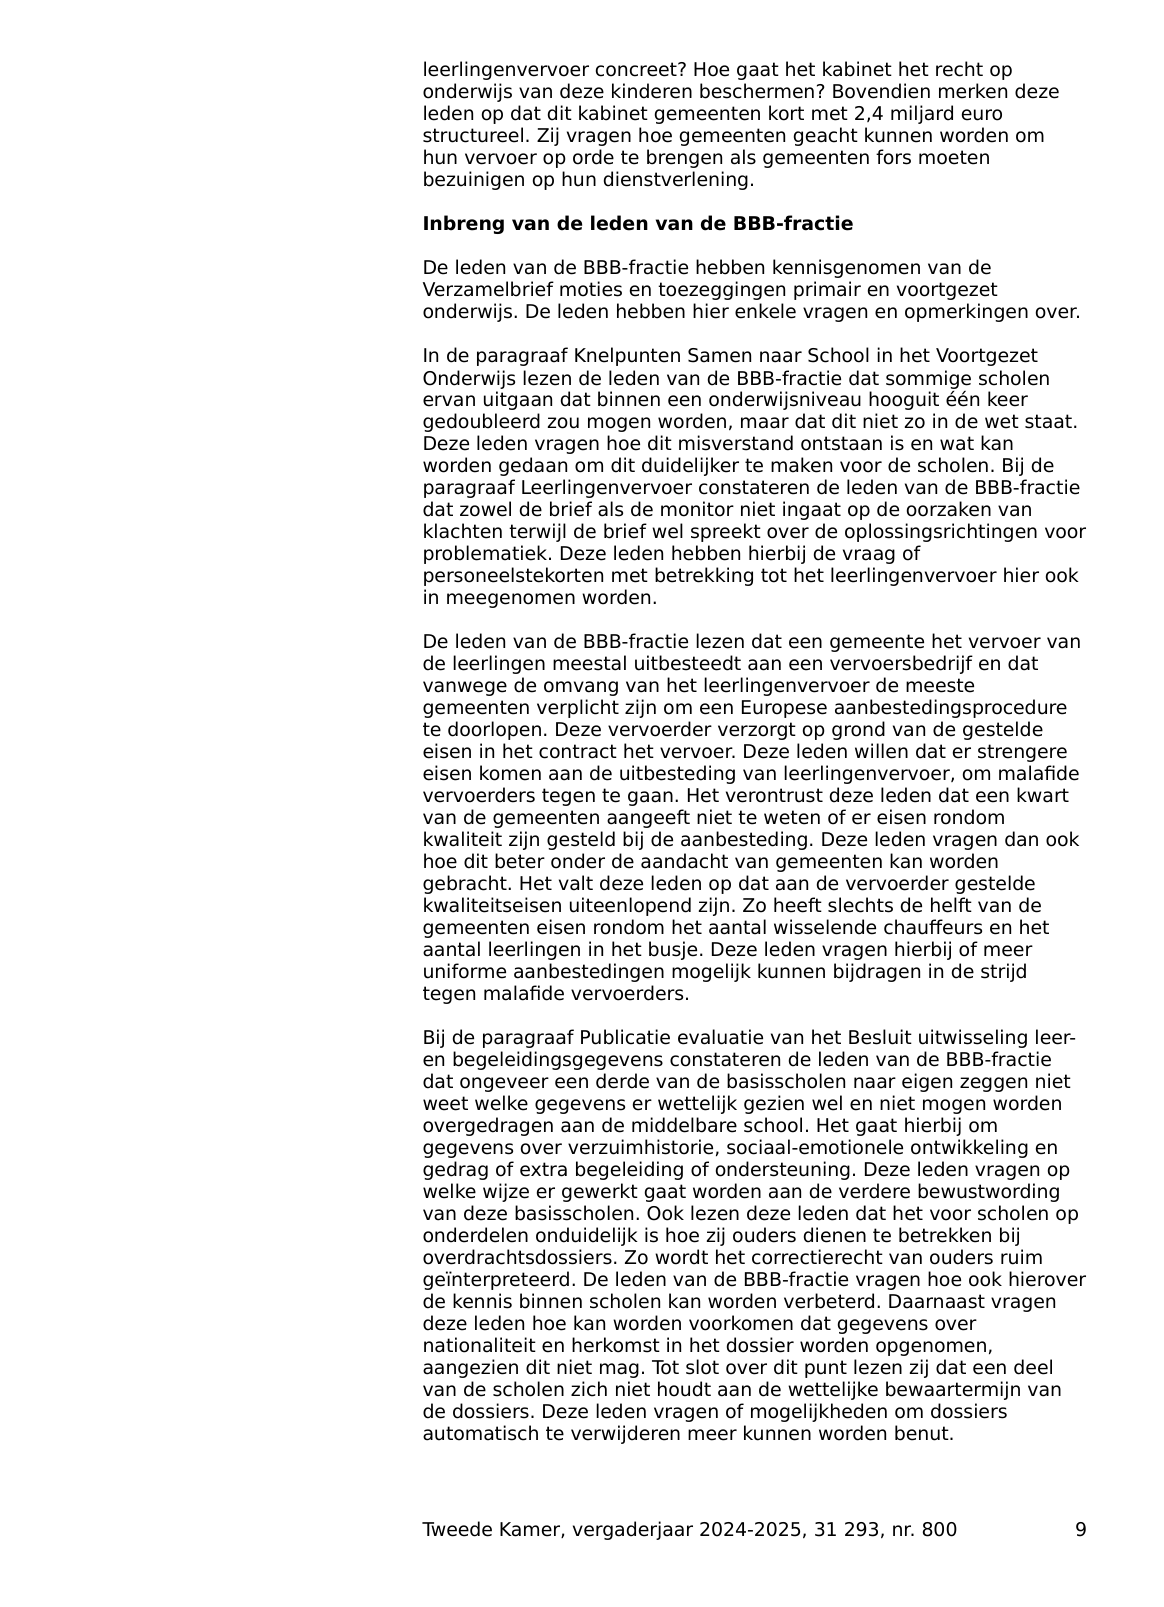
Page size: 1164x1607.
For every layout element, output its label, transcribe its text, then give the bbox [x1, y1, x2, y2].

text Bij de paragraaf Publicatie evaluatie van het Besluit uitwisseling leer- en begeleidingsgegevens constateren de leden van de BBB-fractie dat ongeveer een derde van de basisscholen naar eigen zeggen niet weet welke gegevens er wettelijk gezien wel en niet mogen worden overgedragen aan de middelbare school. Het gaat hierbij om gegevens over verzuimhistorie, sociaal-emotionele ontwikkeling en gedrag of extra begeleiding of ondersteuning. Deze leden vragen op welke wijze er gewerkt gaat worden aan de verdere bewustwording van deze basisscholen. Ook lezen deze leden dat het voor scholen op onderdelen onduidelijk is hoe zij ouders dienen te betrekken bij overdrachtsdossiers. Zo wordt het correctierecht van ouders ruim geïnterpreteerd. De leden van de BBB-fractie vragen hoe ook hierover de kennis binnen scholen kan worden verbeterd. Daarnaast vragen deze leden hoe kan worden voorkomen dat gegevens over nationaliteit en herkomst in het dossier worden opgenomen, aangezien dit niet mag. Tot slot over dit punt lezen zij dat een deel van de scholen zich niet houdt aan de wettelijke bewaartermijn van de dossiers. Deze leden vragen of mogelijkheden om dossiers automatisch te verwijderen meer kunnen worden benut. [422, 1027, 1087, 1445]
text De leden van de BBB-fractie hebben kennisgenomen van de Verzamelbrief moties en toezeggingen primair en voortgezet onderwijs. De leden hebben hier enkele vragen en opmerkingen over. [422, 257, 1087, 323]
text De leden van de BBB-fractie lezen dat een gemeente het vervoer van de leerlingen meestal uitbesteedt aan een vervoersbedrijf en dat vanwege de omvang van het leerlingenvervoer de meeste gemeenten verplicht zijn om een Europese aanbestedingsprocedure te doorlopen. Deze vervoerder verzorgt op grond van de gestelde eisen in het contract het vervoer. Deze leden willen dat er strengere eisen komen aan de uitbesteding van leerlingenvervoer, om malafide vervoerders tegen te gaan. Het verontrust deze leden dat een kwart van de gemeenten aangeeft niet te weten of er eisen rondom kwaliteit zijn gesteld bij de aanbesteding. Deze leden vragen dan ook hoe dit beter onder de aandacht van gemeenten kan worden gebracht. Het valt deze leden op dat aan de vervoerder gestelde kwaliteitseisen uiteenlopend zijn. Zo heeft slechts de helft van de gemeenten eisen rondom het aantal wisselende chauffeurs en het aantal leerlingen in het busje. Deze leden vragen hierbij of meer uniforme aanbestedingen mogelijk kunnen bijdragen in de strijd tegen malafide vervoerders. [422, 631, 1087, 1005]
subtitle Inbreng van de leden van de BBB-fractie [422, 213, 1087, 235]
text In de paragraaf Knelpunten Samen naar School in het Voortgezet Onderwijs lezen de leden van de BBB-fractie dat sommige scholen ervan uitgaan dat binnen een onderwijsniveau hooguit één keer gedoubleerd zou mogen worden, maar dat dit niet zo in de wet staat. Deze leden vragen hoe dit misverstand ontstaan is en wat kan worden gedaan om dit duidelijker te maken voor de scholen. Bij de paragraaf Leerlingenvervoer constateren de leden van de BBB-fractie dat zowel de brief als de monitor niet ingaat op de oorzaken van klachten terwijl de brief wel spreekt over de oplossingsrichtingen voor problematiek. Deze leden hebben hierbij de vraag of personeelstekorten met betrekking tot het leerlingenvervoer hier ook in meegenomen worden. [422, 345, 1087, 609]
text leerlingenvervoer concreet? Hoe gaat het kabinet het recht op onderwijs van deze kinderen beschermen? Bovendien merken deze leden op dat dit kabinet gemeenten kort met 2,4 miljard euro structureel. Zij vragen hoe gemeenten geacht kunnen worden om hun vervoer op orde te brengen als gemeenten fors moeten bezuinigen op hun dienstverlening. [422, 59, 1087, 191]
